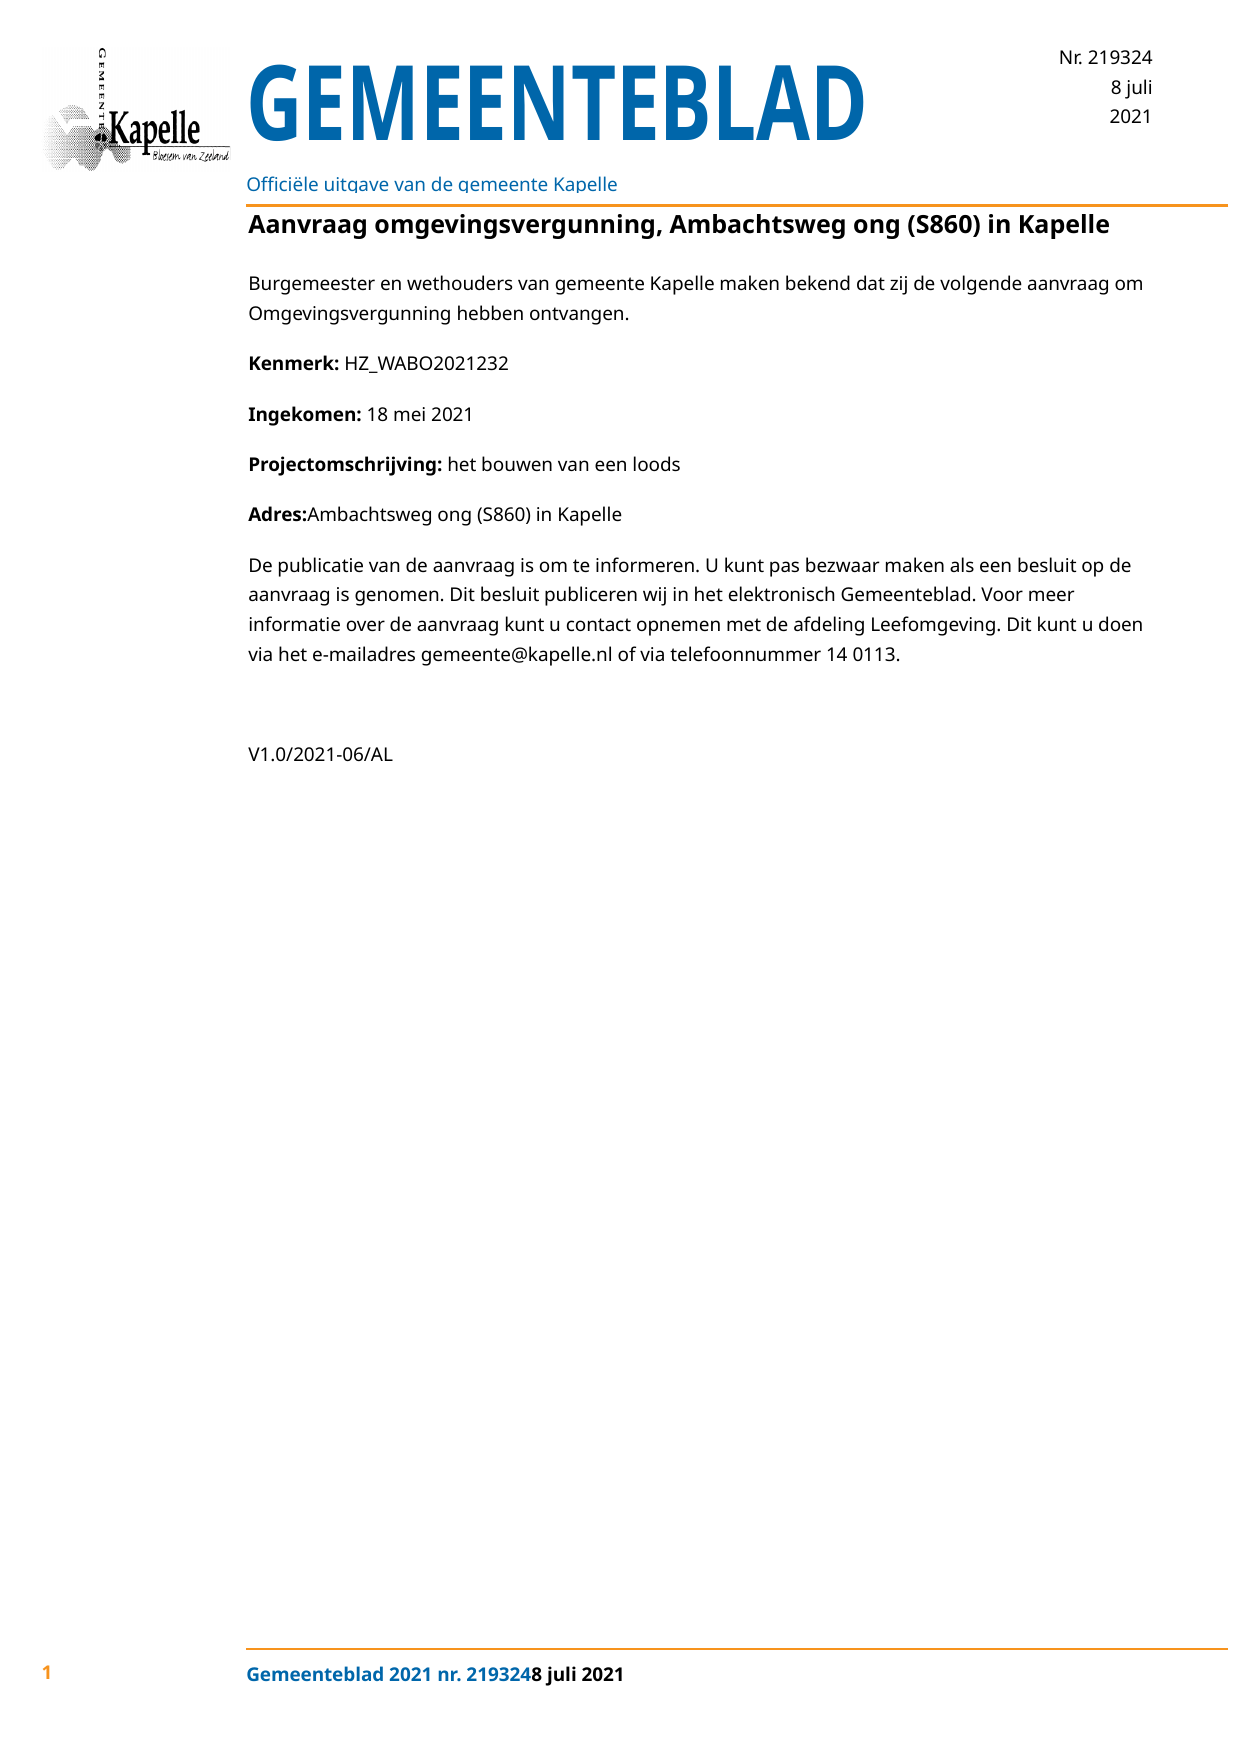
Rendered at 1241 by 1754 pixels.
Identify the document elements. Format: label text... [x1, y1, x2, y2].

text V1.0/2021-06/AL [248, 742, 1152, 767]
text Aanvraag omgevingsvergunning, Ambachtsweg ong (S860) in Kapelle [248, 207, 1152, 241]
text De publicatie van de aanvraag is om te informeren. U kunt pas bezwaar maken als een besluit op de aanvraag is genomen. Dit besluit publiceren wij in het elektronisch Gemeenteblad. Voor meer informatie over de aanvraag kunt u contact opnemen met de afdeling Leefomgeving. Dit kunt u doen via het e-mailadres gemeente@kapelle.nl of via telefoonnummer 14 0113. [248, 552, 1152, 666]
text Ingekomen: 18 mei 2021 [248, 401, 1152, 426]
text Projectomschrijving: het bouwen van een loods [248, 451, 1152, 477]
text Kenmerk: HZ_WABO2021232 [248, 350, 1152, 376]
text Adres:Ambachtsweg ong (S860) in Kapelle [248, 502, 1152, 527]
text Burgemeester en wethouders van gemeente Kapelle maken bekend dat zij de volgende aanvraag om Omgevingsvergunning hebben ontvangen. [248, 270, 1152, 326]
picture [41, 47, 231, 172]
